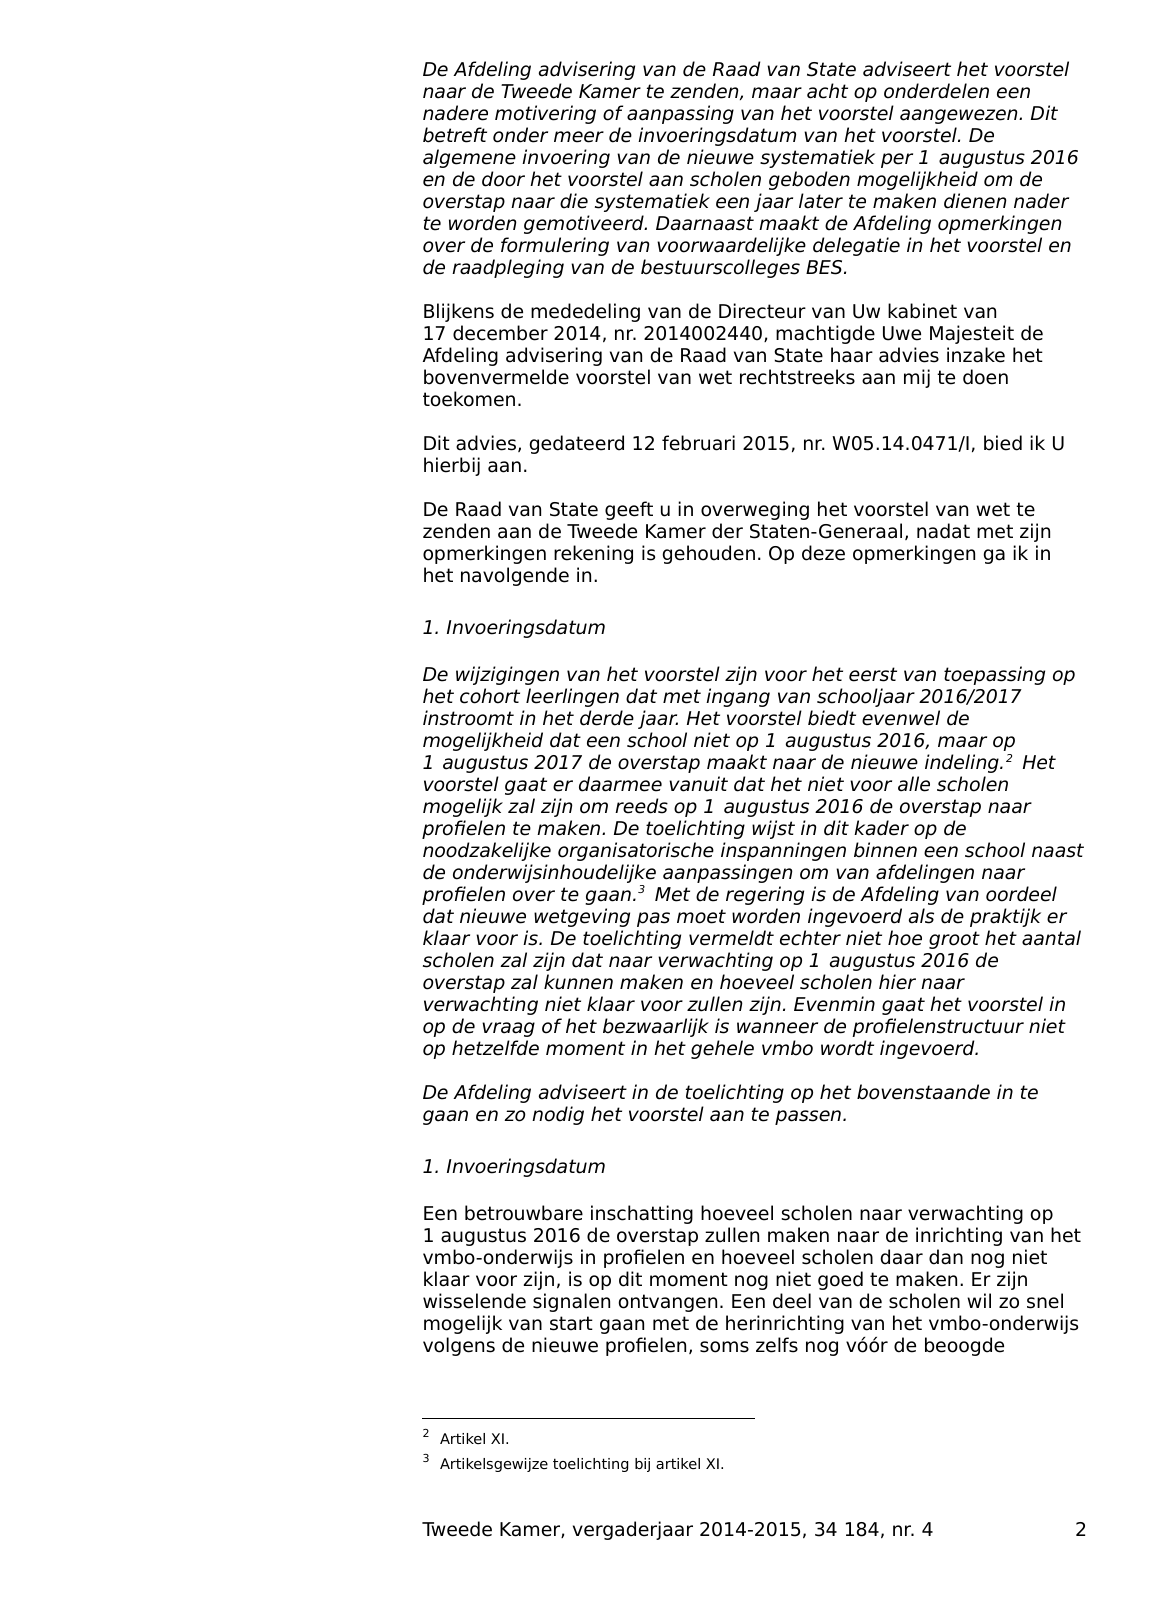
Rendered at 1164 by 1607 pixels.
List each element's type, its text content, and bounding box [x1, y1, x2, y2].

text De Raad van State geeft u in overweging het voorstel van wet te zenden aan de Tweede Kamer der Staten-Generaal, nadat met zijn opmerkingen rekening is gehouden. Op deze opmerkingen ga ik in het navolgende in. [422, 499, 1087, 587]
text Blijkens de mededeling van de Directeur van Uw kabinet van 17 december 2014, nr. 2014002440, machtigde Uwe Majesteit de Afdeling advisering van de Raad van State haar advies inzake het bovenvermelde voorstel van wet rechtstreeks aan mij te doen toekomen. [422, 301, 1087, 411]
text Dit advies, gedateerd 12 februari 2015, nr. W05.14.0471/I, bied ik U hierbij aan. [422, 433, 1087, 477]
subtitle 1. Invoeringsdatum [422, 617, 1087, 639]
text Artikelsgewijze toelichting bij artikel XI. [422, 1452, 1087, 1474]
subtitle 1. Invoeringsdatum [422, 1156, 1087, 1178]
text Een betrouwbare inschatting hoeveel scholen naar verwachting op 1 augustus 2016 de overstap zullen maken naar de inrichting van het vmbo-onderwijs in profielen en hoeveel scholen daar dan nog niet klaar voor zijn, is op dit moment nog niet goed te maken. Er zijn wisselende signalen ontvangen. Een deel van de scholen wil zo snel mogelijk van start gaan met de herinrichting van het vmbo-onderwijs volgens de nieuwe profielen, soms zelfs nog vóór de beoogde [422, 1203, 1087, 1357]
text Artikel XI. [422, 1427, 1087, 1449]
text De Afdeling advisering van de Raad van State adviseert het voorstel naar de Tweede Kamer te zenden, maar acht op onderdelen een nadere motivering of aanpassing van het voorstel aangewezen. Dit betreft onder meer de invoeringsdatum van het voorstel. De algemene invoering van de nieuwe systematiek per 1 augustus 2016 en de door het voorstel aan scholen geboden mogelijkheid om de overstap naar die systematiek een jaar later te maken dienen nader te worden gemotiveerd. Daarnaast maakt de Afdeling opmerkingen over de formulering van voorwaardelijke delegatie in het voorstel en de raadpleging van de bestuurscolleges BES. [422, 59, 1087, 279]
text De wijzigingen van het voorstel zijn voor het eerst van toepassing op het cohort leerlingen dat met ingang van schooljaar 2016/2017 instroomt in het derde jaar. Het voorstel biedt evenwel de mogelijkheid dat een school niet op 1 augustus 2016, maar op 1 augustus 2017 de overstap maakt naar de nieuwe indeling. Het voorstel gaat er daarmee vanuit dat het niet voor alle scholen mogelijk zal zijn om reeds op 1 augustus 2016 de overstap naar profielen te maken. De toelichting wijst in dit kader op de noodzakelijke organisatorische inspanningen binnen een school naast de onderwijsinhoudelijke aanpassingen om van afdelingen naar profielen over te gaan. Met de regering is de Afdeling van oordeel dat nieuwe wetgeving pas moet worden ingevoerd als de praktijk er klaar voor is. De toelichting vermeldt echter niet hoe groot het aantal scholen zal zijn dat naar verwachting op 1 augustus 2016 de overstap zal kunnen maken en hoeveel scholen hier naar verwachting niet klaar voor zullen zijn. Evenmin gaat het voorstel in op de vraag of het bezwaarlijk is wanneer de profielenstructuur niet op hetzelfde moment in het gehele vmbo wordt ingevoerd. [422, 664, 1087, 1060]
text De Afdeling adviseert in de toelichting op het bovenstaande in te gaan en zo nodig het voorstel aan te passen. [422, 1082, 1087, 1126]
